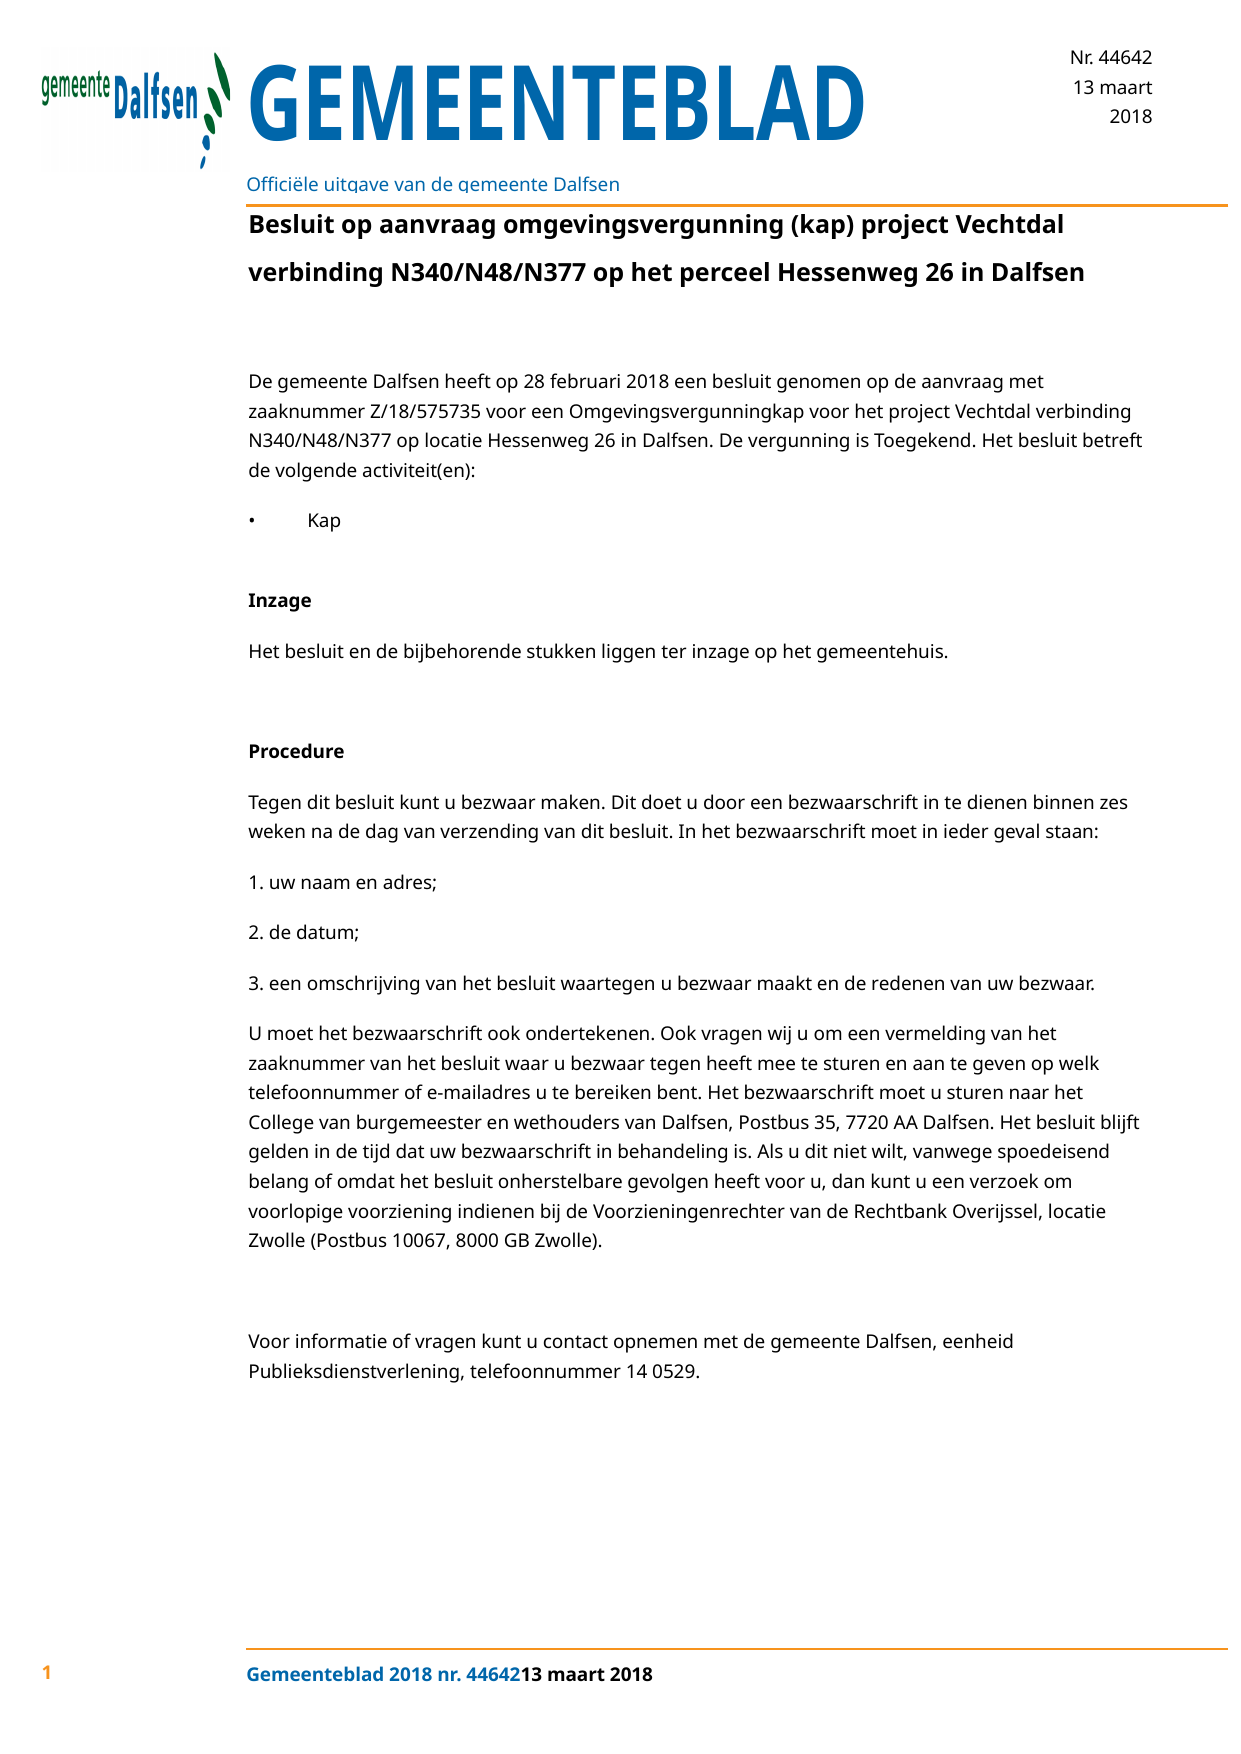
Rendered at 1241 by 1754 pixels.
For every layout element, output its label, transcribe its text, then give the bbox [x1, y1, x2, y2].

text 3. een omschrijving van het besluit waartegen u bezwaar maakt en de redenen van uw bezwaar. [248, 970, 1152, 996]
picture [41, 47, 231, 172]
text Het besluit en de bijbehorende stukken liggen ter inzage op het gemeentehuis. [248, 638, 1152, 664]
text De gemeente Dalfsen heeft op 28 februari 2018 een besluit genomen op de aanvraag met zaaknummer Z/18/575735 voor een Omgevingsvergunningkap voor het project Vechtdal verbinding N340/N48/N377 op locatie Hessenweg 26 in Dalfsen. De vergunning is Toegekend. Het besluit betreft de volgende activiteit(en): [248, 368, 1152, 483]
text 2. de datum; [248, 919, 1152, 945]
text U moet het bezwaarschrift ook ondertekenen. Ook vragen wij u om een vermelding van het zaaknummer van het besluit waar u bezwaar tegen heeft mee te sturen en aan te geven op welk telefoonnummer of e-mailadres u te bereiken bent. Het bezwaarschrift moet u sturen naar het College van burgemeester en wethouders van Dalfsen, Postbus 35, 7720 AA Dalfsen. Het besluit blijft gelden in de tijd dat uw bezwaarschrift in behandeling is. Als u dit niet wilt, vanwege spoedeisend belang of omdat het besluit onherstelbare gevolgen heeft voor u, dan kunt u een verzoek om voorlopige voorziening indienen bij de Voorzieningenrechter van de Rechtbank Overijssel, locatie Zwolle (Postbus 10067, 8000 GB Zwolle). [248, 1020, 1152, 1253]
text Besluit op aanvraag omgevingsvergunning (kap) project Vechtdal verbinding N340/N48/N377 op het perceel Hessenweg 26 in Dalfsen [248, 207, 1152, 288]
text 1. uw naam en adres; [248, 869, 1152, 895]
text Inzage [248, 587, 1152, 613]
text Voor informatie of vragen kunt u contact opnemen met de gemeente Dalfsen, eenheid Publieksdienstverlening, telefoonnummer 14 0529. [248, 1328, 1152, 1384]
list Kap [248, 507, 1152, 533]
text Tegen dit besluit kunt u bezwaar maken. Dit doet u door een bezwaarschrift in te dienen binnen zes weken na de dag van verzending van dit besluit. In het bezwaarschrift moet in ieder geval staan: [248, 789, 1152, 844]
text Procedure [248, 739, 1152, 764]
